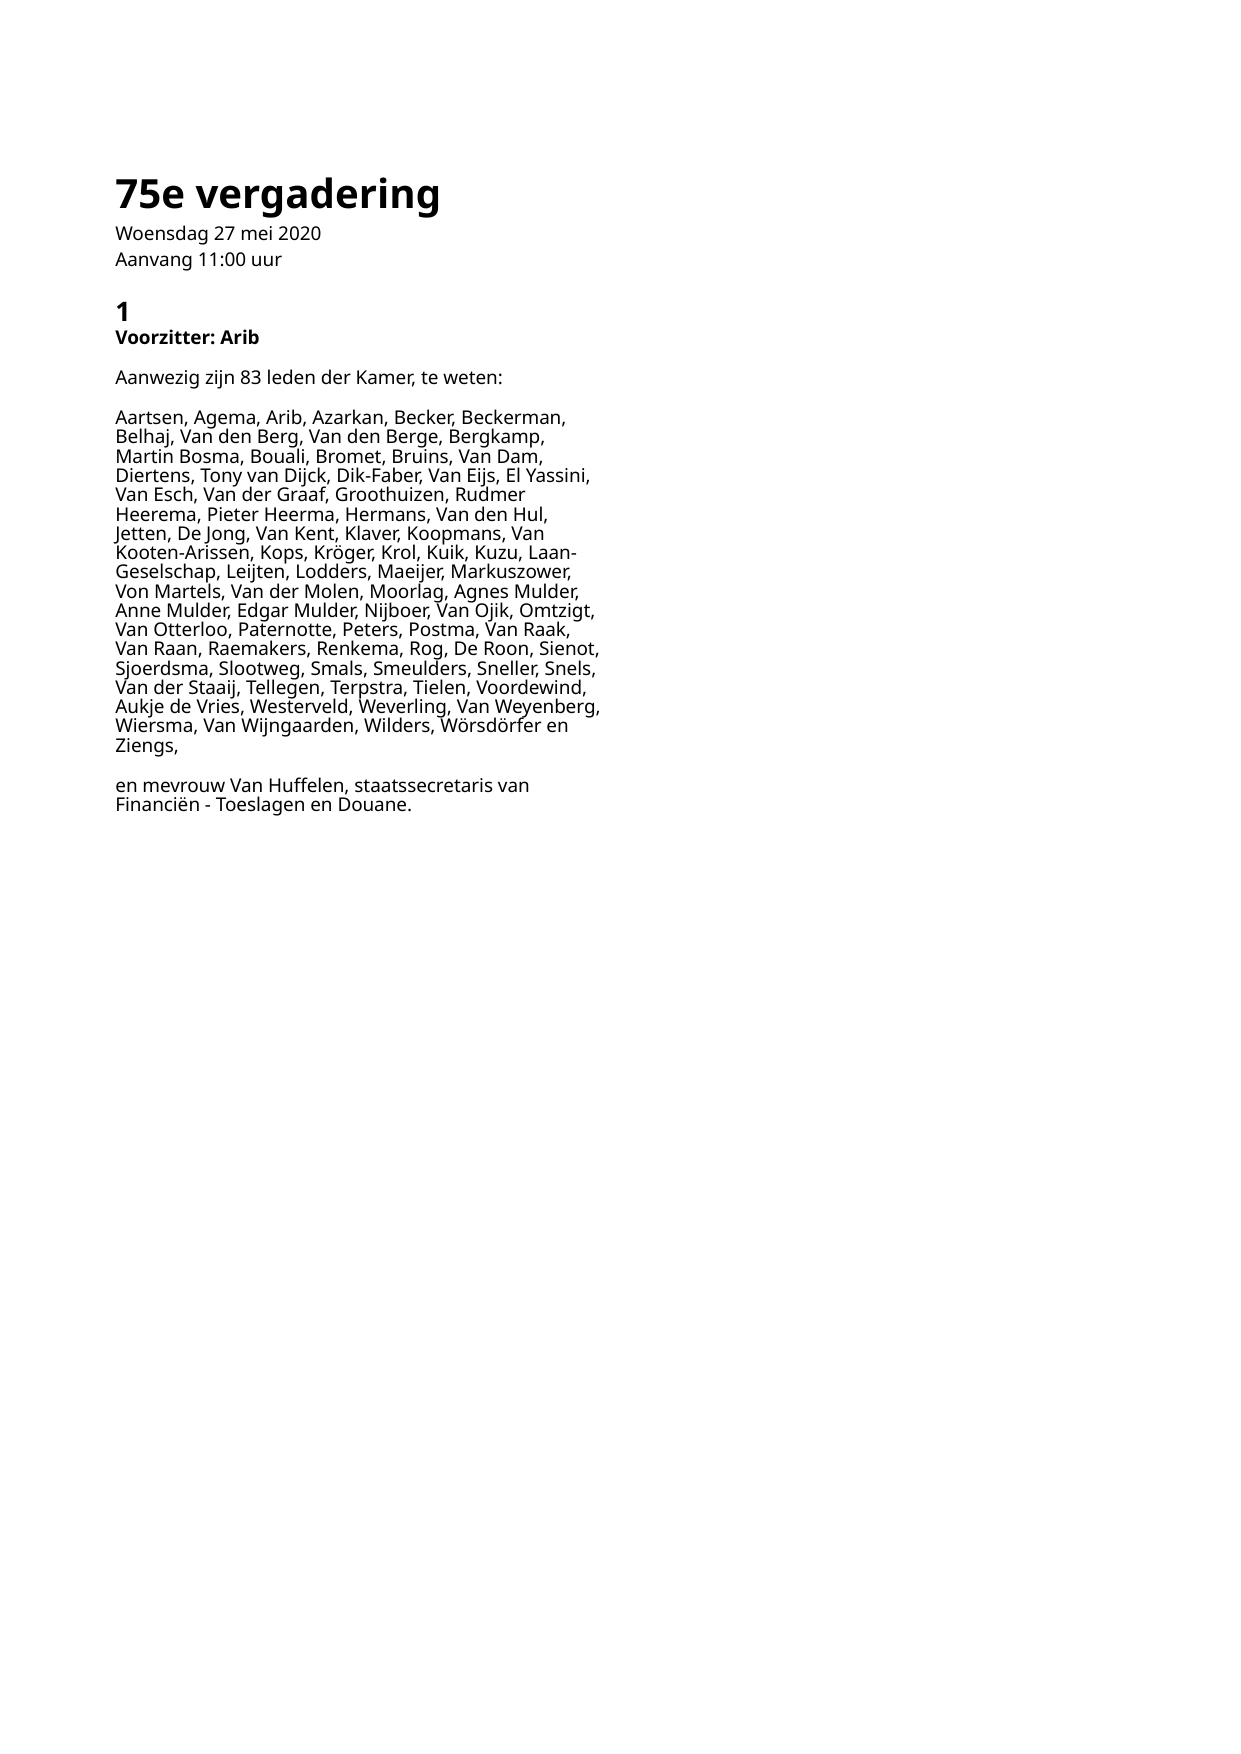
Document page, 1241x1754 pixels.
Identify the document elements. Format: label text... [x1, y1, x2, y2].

text 75e vergadering [115, 165, 605, 220]
text Aartsen, Agema, Arib, Azarkan, Becker, Beckerman, Belhaj, Van den Berg, Van den Berge, Bergkamp, Martin Bosma, Bouali, Bromet, Bruins, Van Dam, Diertens, Tony van Dijck, Dik-Faber, Van Eijs, El Yassini, Van Esch, Van der Graaf, Groothuizen, Rudmer Heerema, Pieter Heerma, Hermans, Van den Hul, Jetten, De Jong, Van Kent, Klaver, Koopmans, Van Kooten-Arissen, Kops, Kröger, Krol, Kuik, Kuzu, Laan-Geselschap, Leijten, Lodders, Maeijer, Markuszower, Von Martels, Van der Molen, Moorlag, Agnes Mulder, Anne Mulder, Edgar Mulder, Nijboer, Van Ojik, Omtzigt, Van Otterloo, Paternotte, Peters, Postma, Van Raak, Van Raan, Raemakers, Renkema, Rog, De Roon, Sienot, Sjoerdsma, Slootweg, Smals, Smeulders, Sneller, Snels, Van der Staaij, Tellegen, Terpstra, Tielen, Voordewind, Aukje de Vries, Westerveld, Weverling, Van Weyenberg, Wiersma, Van Wijngaarden, Wilders, Wörsdörfer en Ziengs, [115, 409, 605, 756]
text Voorzitter: Arib [115, 329, 605, 348]
text en mevrouw Van Huffelen, staatssecretaris van Financiën - Toeslagen en Douane. [115, 777, 605, 815]
text Aanwezig zijn 83 leden der Kamer, te weten: [115, 369, 605, 388]
text 1 [115, 292, 605, 329]
text Aanvang 11:00 uur [115, 246, 605, 272]
text Woensdag 27 mei 2020 [115, 220, 605, 246]
